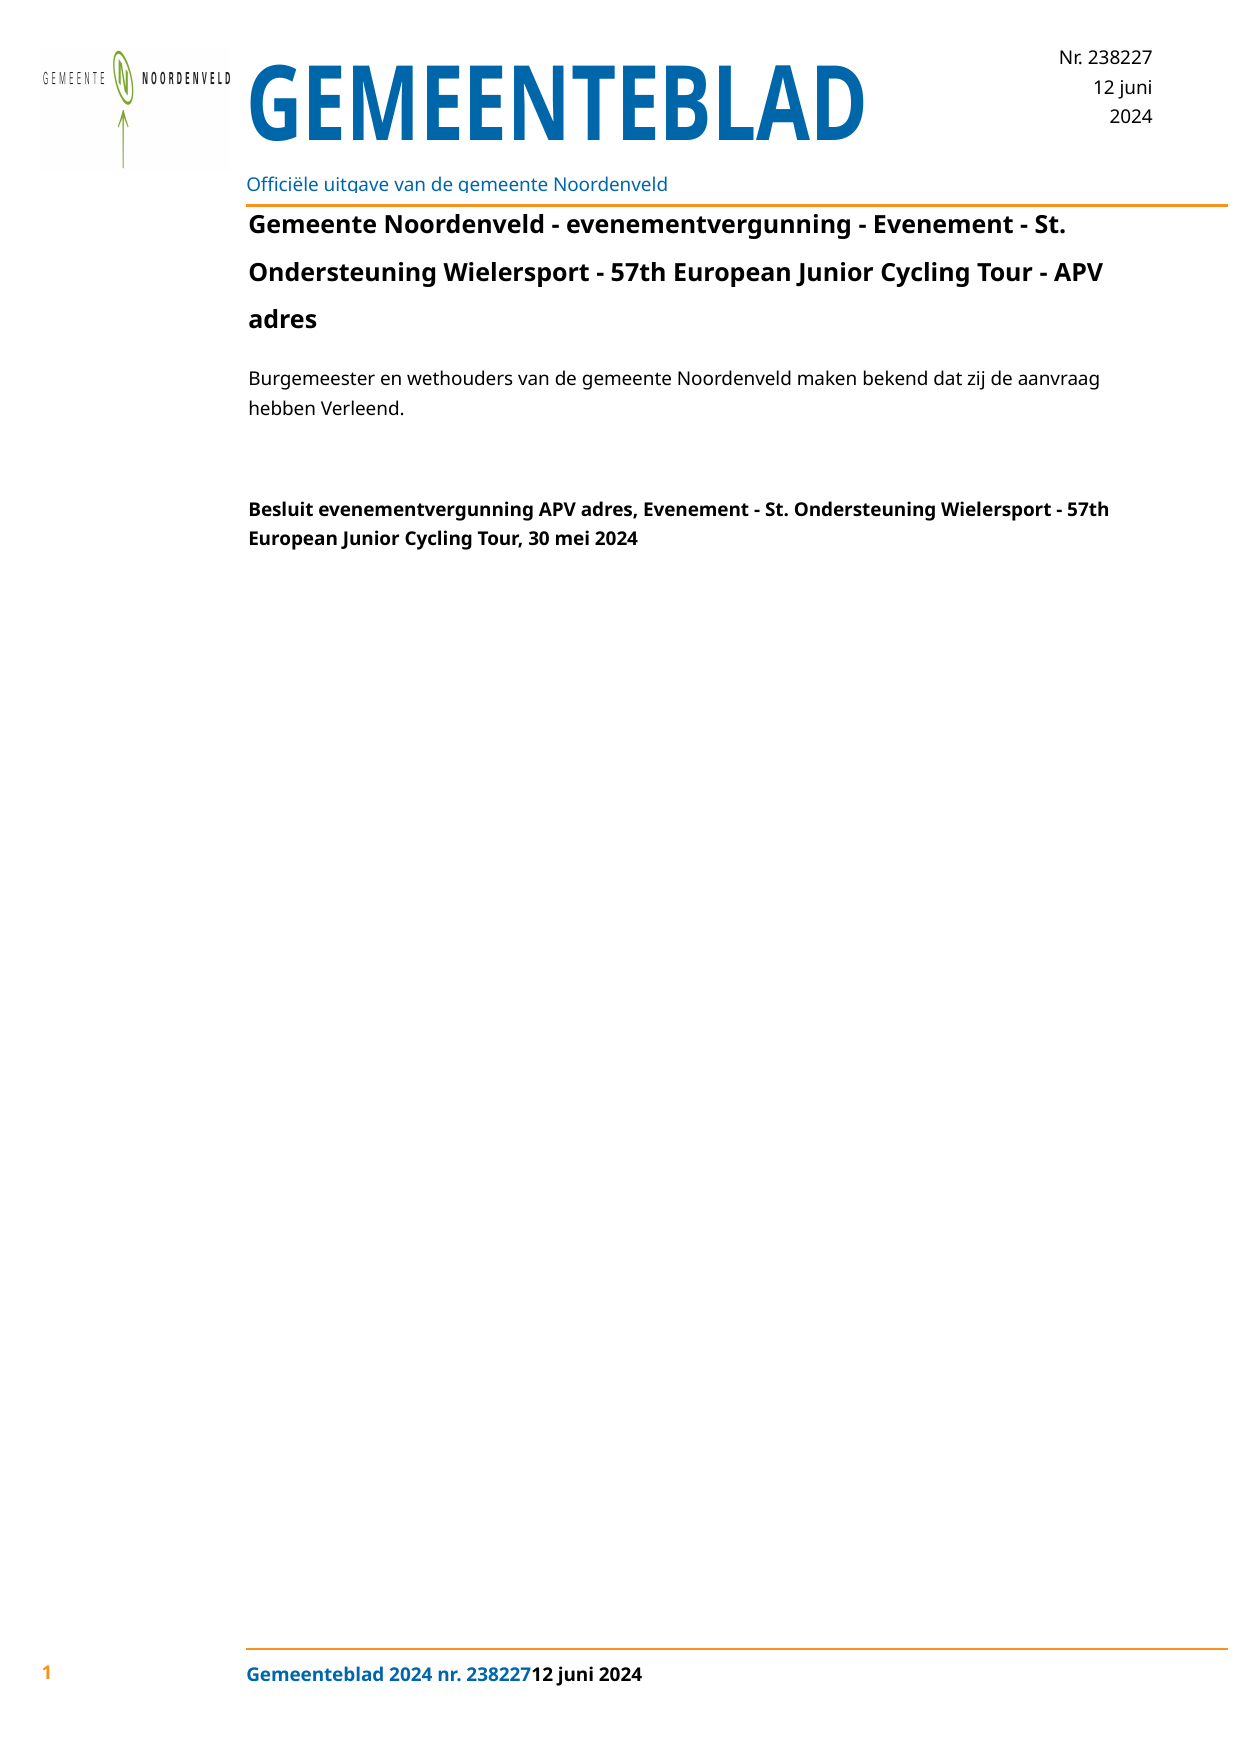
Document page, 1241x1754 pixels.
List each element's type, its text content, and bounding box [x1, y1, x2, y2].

text Gemeente Noordenveld - evenementvergunning - Evenement - St. Ondersteuning Wielersport - 57th European Junior Cycling Tour - APV adres [248, 207, 1152, 336]
picture [41, 47, 231, 172]
text Besluit evenementvergunning APV adres, Evenement - St. Ondersteuning Wielersport - 57th European Junior Cycling Tour, 30 mei 2024 [248, 496, 1152, 551]
text Burgemeester en wethouders van de gemeente Noordenveld maken bekend dat zij de aanvraag hebben Verleend. [248, 366, 1152, 421]
